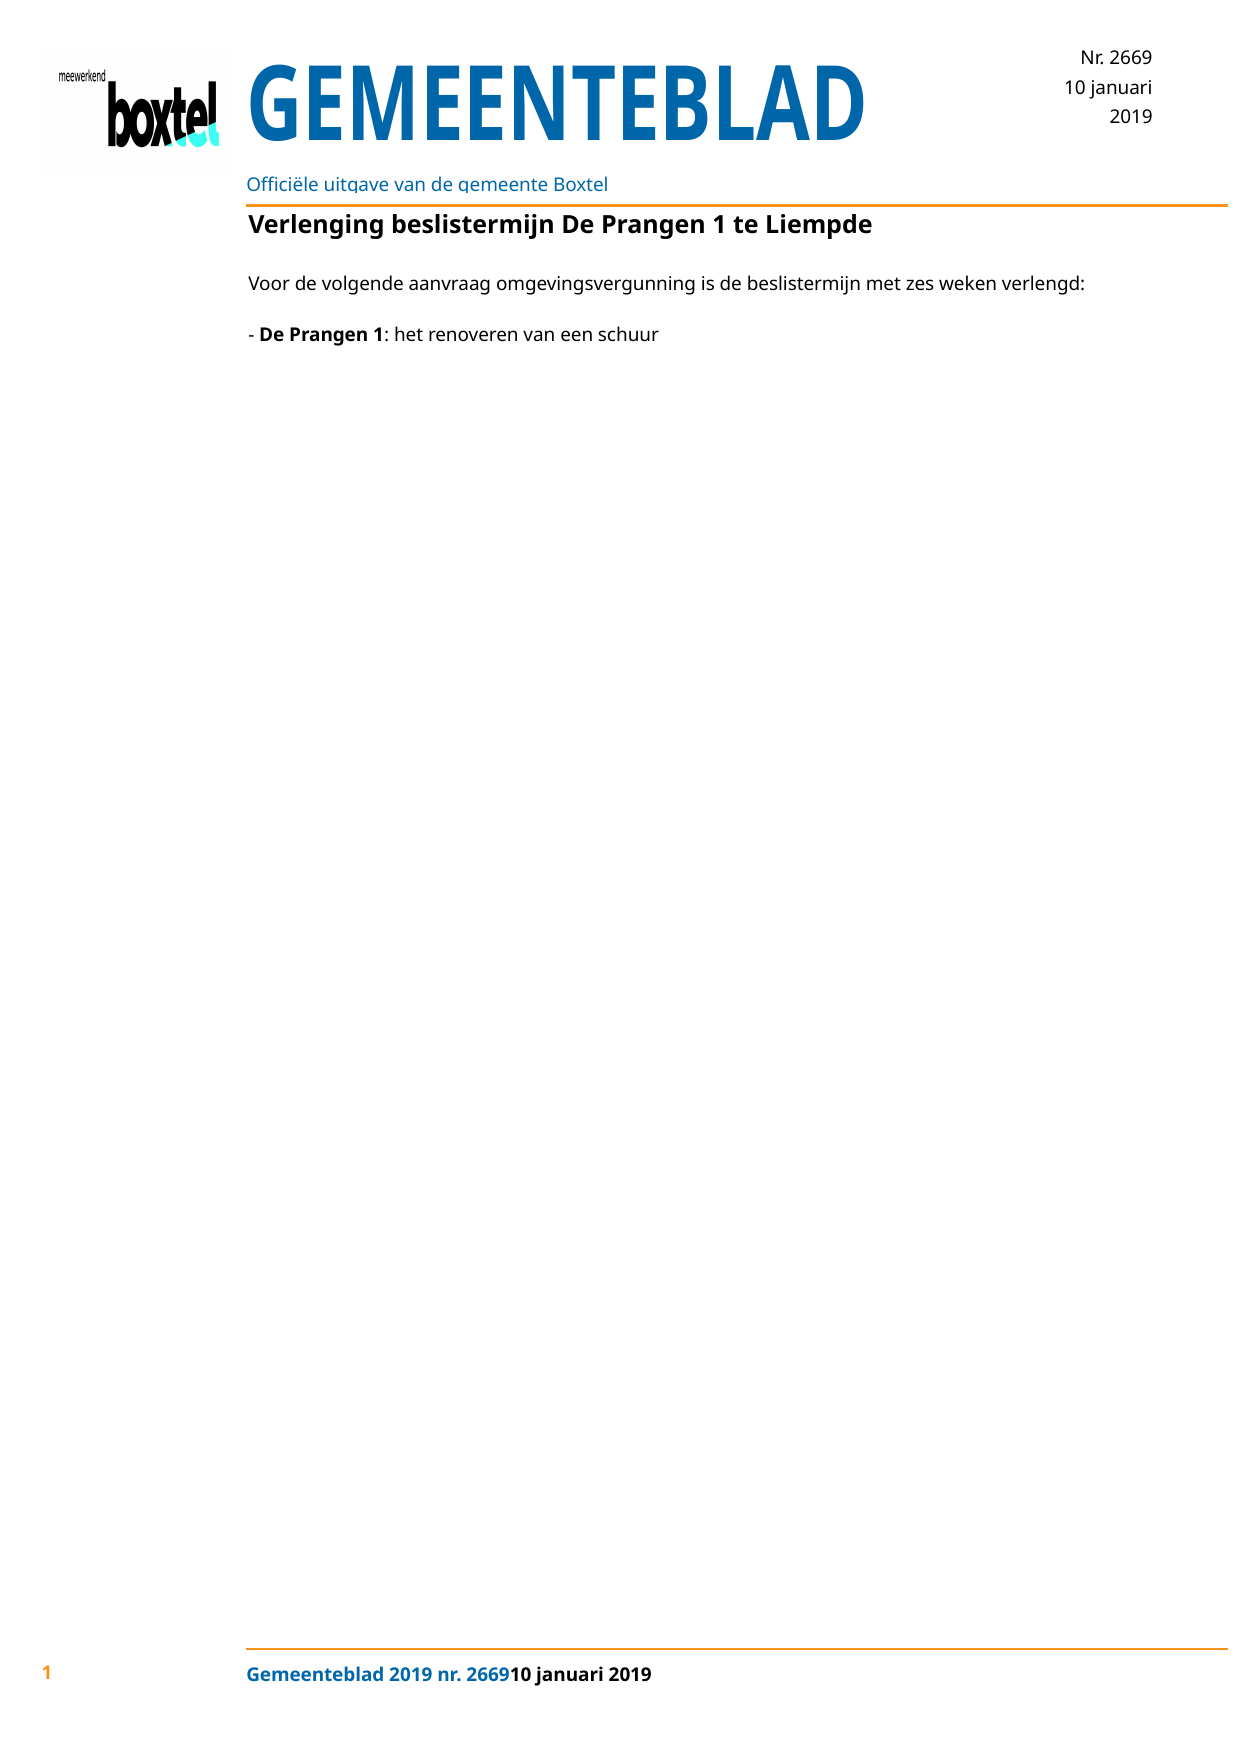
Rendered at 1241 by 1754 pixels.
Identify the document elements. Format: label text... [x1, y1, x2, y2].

text - De Prangen 1: het renoveren van een schuur [248, 321, 1152, 346]
picture [41, 47, 231, 172]
text Voor de volgende aanvraag omgevingsvergunning is de beslistermijn met zes weken verlengd: [248, 270, 1152, 296]
text Verlenging beslistermijn De Prangen 1 te Liempde [248, 207, 1152, 241]
